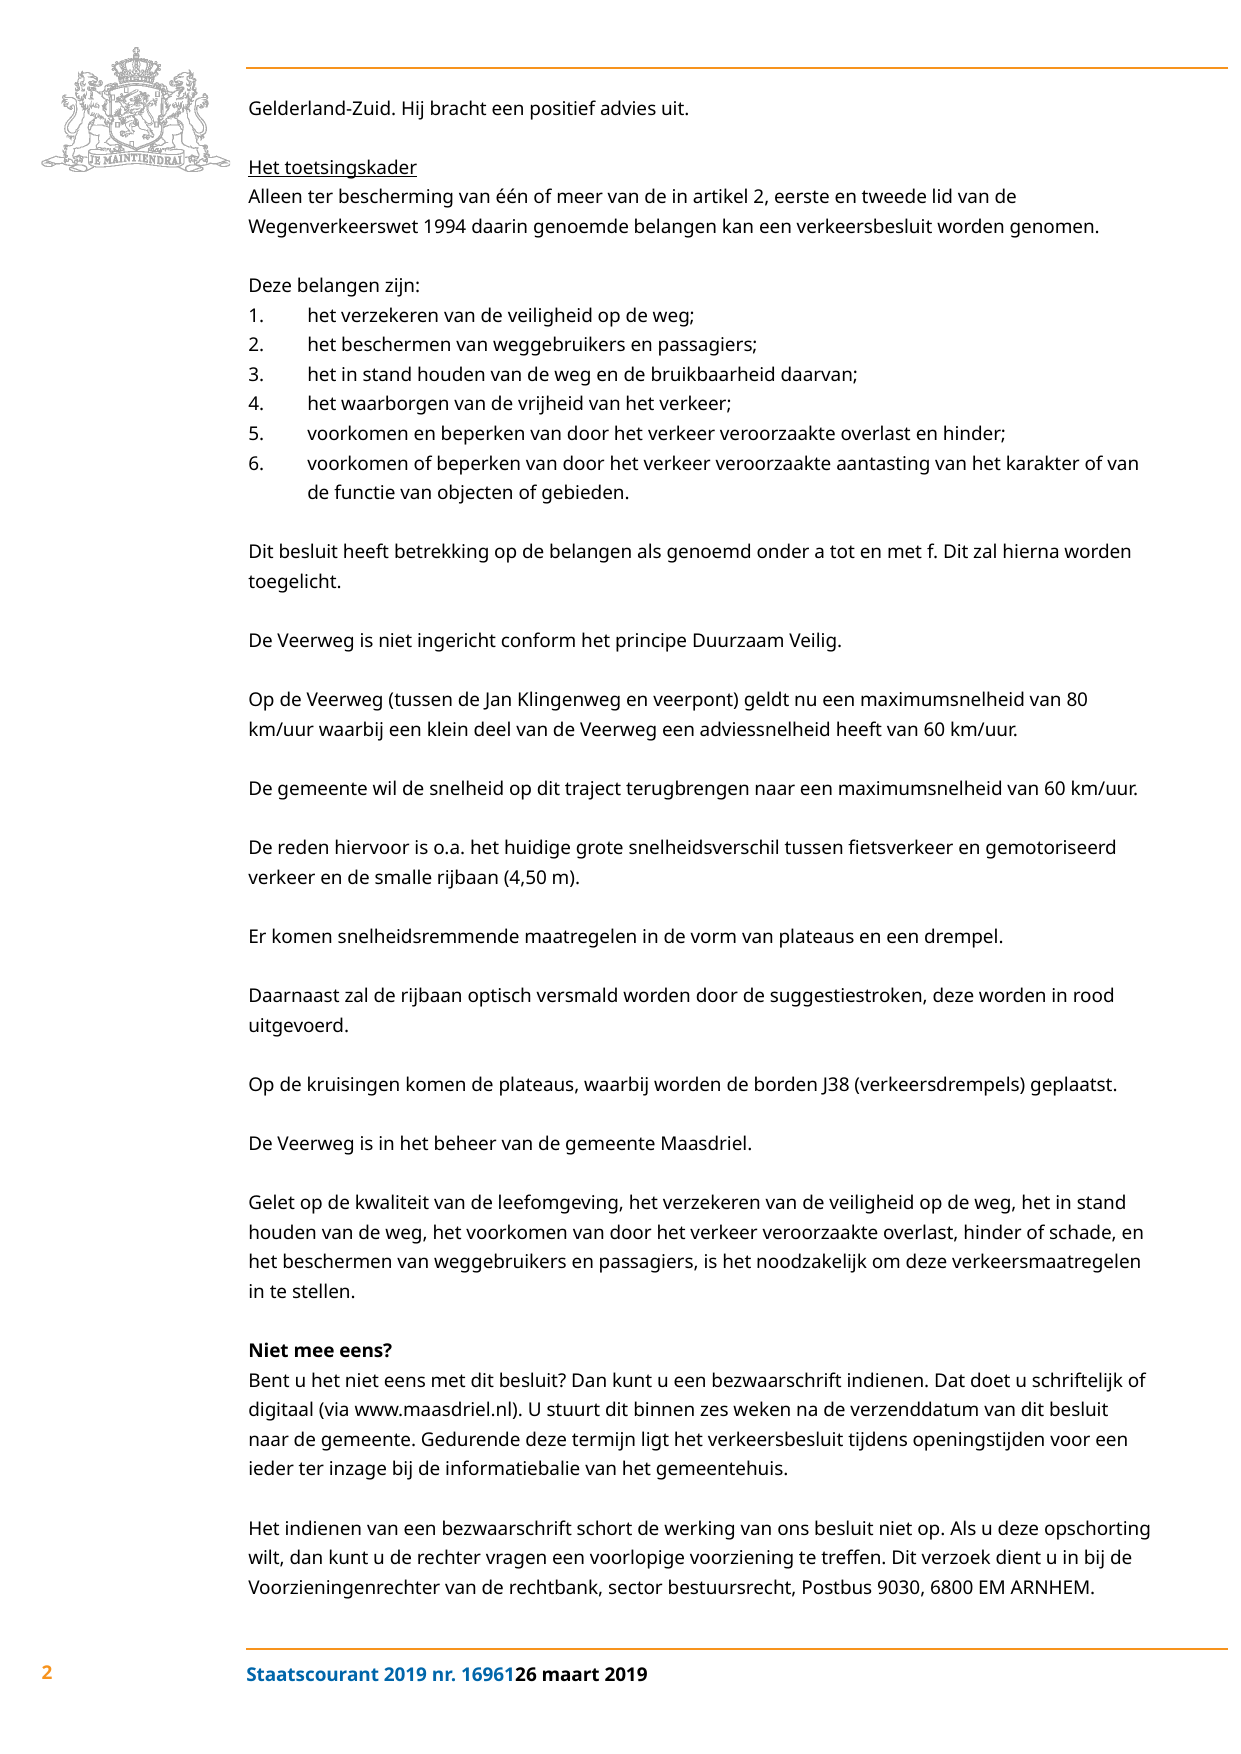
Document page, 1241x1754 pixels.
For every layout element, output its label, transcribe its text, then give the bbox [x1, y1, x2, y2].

picture [41, 47, 231, 172]
list het beschermen van weggebruikers en passagiers; [248, 331, 1152, 357]
text Deze belangen zijn: [248, 272, 1152, 298]
text Gelderland-Zuid. Hij bracht een positief advies uit. [248, 95, 1152, 121]
text Niet mee eens? [248, 1337, 1152, 1363]
list het waarborgen van de vrijheid van het verkeer; [248, 391, 1152, 416]
text Alleen ter bescherming van één of meer van de in artikel 2, eerste en tweede lid van de Wegenverkeerswet 1994 daarin genoemde belangen kan een verkeersbesluit worden genomen. [248, 183, 1152, 239]
text Bent u het niet eens met dit besluit? Dan kunt u een bezwaarschrift indienen. Dat doet u schriftelijk of digitaal (via www.maasdriel.nl). U stuurt dit binnen zes weken na de verzenddatum van dit besluit naar de gemeente. Gedurende deze termijn ligt het verkeersbesluit tijdens openingstijden voor een ieder ter inzage bij de informatiebalie van het gemeentehuis. [248, 1367, 1152, 1481]
text Daarnaast zal de rijbaan optisch versmald worden door de suggestiestroken, deze worden in rood uitgevoerd. [248, 982, 1152, 1038]
text De reden hiervoor is o.a. het huidige grote snelheidsverschil tussen fietsverkeer en gemotoriseerd verkeer en de smalle rijbaan (4,50 m). [248, 834, 1152, 890]
text Op de kruisingen komen de plateaus, waarbij worden de borden J38 (verkeersdrempels) geplaatst. [248, 1071, 1152, 1097]
text Gelet op de kwaliteit van de leefomgeving, het verzekeren van de veiligheid op de weg, het in stand houden van de weg, het voorkomen van door het verkeer veroorzaakte overlast, hinder of schade, en het beschermen van weggebruikers en passagiers, is het noodzakelijk om deze verkeersmaatregelen in te stellen. [248, 1189, 1152, 1304]
text Dit besluit heeft betrekking op de belangen als genoemd onder a tot en met f. Dit zal hierna worden toegelicht. [248, 538, 1152, 594]
text Er komen snelheidsremmende maatregelen in de vorm van plateaus en een drempel. [248, 923, 1152, 949]
text De gemeente wil de snelheid op dit traject terugbrengen naar een maximumsnelheid van 60 km/uur. [248, 775, 1152, 801]
text Op de Veerweg (tussen de Jan Klingenweg en veerpont) geldt nu een maximumsnelheid van 80 km/uur waarbij een klein deel van de Veerweg een adviessnelheid heeft van 60 km/uur. [248, 686, 1152, 742]
text Het indienen van een bezwaarschrift schort de werking van ons besluit niet op. Als u deze opschorting wilt, dan kunt u de rechter vragen een voorlopige voorziening te treffen. Dit verzoek dient u in bij de Voorzieningenrechter van de rechtbank, sector bestuursrecht, Postbus 9030, 6800 EM ARNHEM. [248, 1515, 1152, 1600]
list voorkomen of beperken van door het verkeer veroorzaakte aantasting van het karakter of van de functie van objecten of gebieden. [248, 450, 1152, 505]
text De Veerweg is in het beheer van de gemeente Maasdriel. [248, 1130, 1152, 1156]
list voorkomen en beperken van door het verkeer veroorzaakte overlast en hinder; [248, 420, 1152, 446]
list het in stand houden van de weg en de bruikbaarheid daarvan; [248, 361, 1152, 387]
text De Veerweg is niet ingericht conform het principe Duurzaam Veilig. [248, 627, 1152, 653]
text Het toetsingskader [248, 154, 1152, 180]
list het verzekeren van de veiligheid op de weg; [248, 302, 1152, 328]
